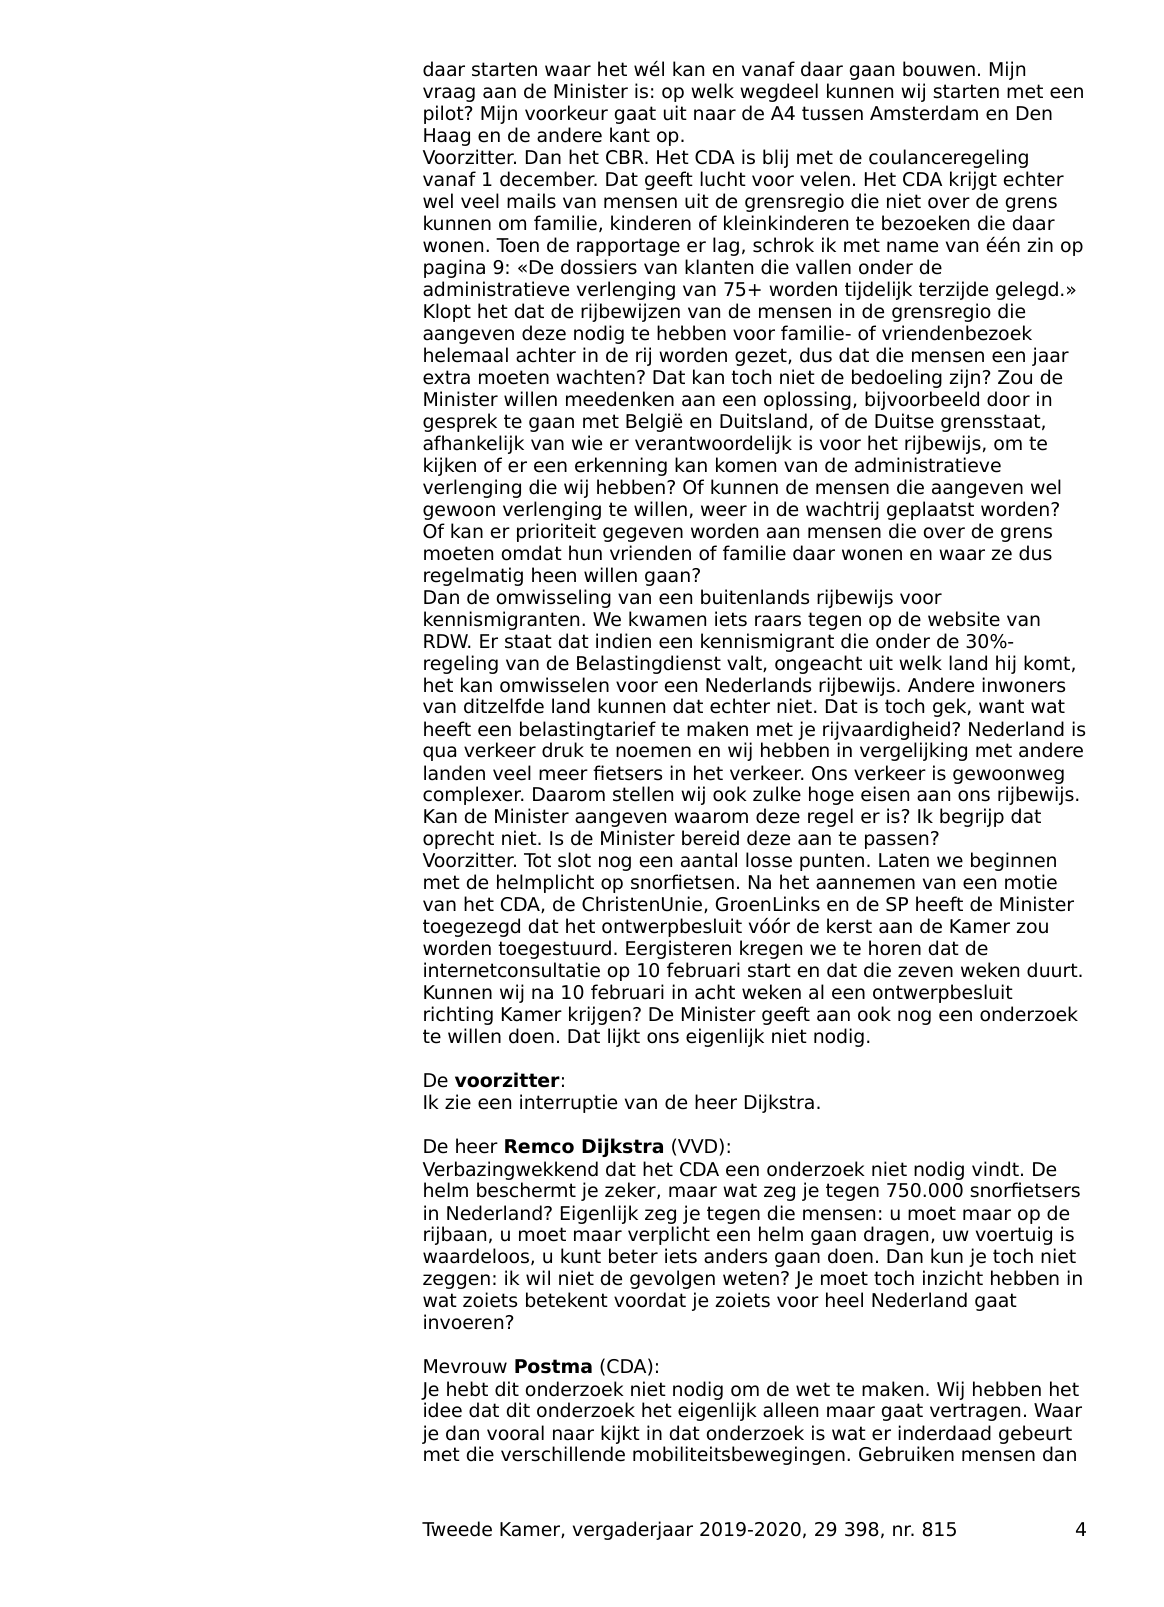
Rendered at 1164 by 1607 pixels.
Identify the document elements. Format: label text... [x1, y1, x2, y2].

text Voorzitter. Dan het CBR. Het CDA is blij met de coulanceregeling vanaf 1 december. Dat geeft lucht voor velen. Het CDA krijgt echter wel veel mails van mensen uit de grensregio die niet over de grens kunnen om familie, kinderen of kleinkinderen te bezoeken die daar wonen. Toen de rapportage er lag, schrok ik met name van één zin op pagina 9: «De dossiers van klanten die vallen onder de administratieve verlenging van 75+ worden tijdelijk terzijde gelegd.» Klopt het dat de rijbewijzen van de mensen in de grensregio die aangeven deze nodig te hebben voor familie- of vriendenbezoek helemaal achter in de rij worden gezet, dus dat die mensen een jaar extra moeten wachten? Dat kan toch niet de bedoeling zijn? Zou de Minister willen meedenken aan een oplossing, bijvoorbeeld door in gesprek te gaan met België en Duitsland, of de Duitse grensstaat, afhankelijk van wie er verantwoordelijk is voor het rijbewijs, om te kijken of er een erkenning kan komen van de administratieve verlenging die wij hebben? Of kunnen de mensen die aangeven wel gewoon verlenging te willen, weer in de wachtrij geplaatst worden? Of kan er prioriteit gegeven worden aan mensen die over de grens moeten omdat hun vrienden of familie daar wonen en waar ze dus regelmatig heen willen gaan? [422, 147, 1087, 587]
text Voorzitter. Tot slot nog een aantal losse punten. Laten we beginnen met de helmplicht op snorfietsen. Na het aannemen van een motie van het CDA, de ChristenUnie, GroenLinks en de SP heeft de Minister toegezegd dat het ontwerpbesluit vóór de kerst aan de Kamer zou worden toegestuurd. Eergisteren kregen we te horen dat de internetconsultatie op 10 februari start en dat die zeven weken duurt. Kunnen wij na 10 februari in acht weken al een ontwerpbesluit richting Kamer krijgen? De Minister geeft aan ook nog een onderzoek te willen doen. Dat lijkt ons eigenlijk niet nodig. [422, 850, 1087, 1048]
text daar starten waar het wél kan en vanaf daar gaan bouwen. Mijn vraag aan de Minister is: op welk wegdeel kunnen wij starten met een pilot? Mijn voorkeur gaat uit naar de A4 tussen Amsterdam en Den Haag en de andere kant op. [422, 59, 1087, 147]
text Ik zie een interruptie van de heer Dijkstra. [422, 1092, 1087, 1114]
text Dan de omwisseling van een buitenlands rijbewijs voor kennismigranten. We kwamen iets raars tegen op de website van RDW. Er staat dat indien een kennismigrant die onder de 30%-regeling van de Belastingdienst valt, ongeacht uit welk land hij komt, het kan omwisselen voor een Nederlands rijbewijs. Andere inwoners van ditzelfde land kunnen dat echter niet. Dat is toch gek, want wat heeft een belastingtarief te maken met je rijvaardigheid? Nederland is qua verkeer druk te noemen en wij hebben in vergelijking met andere landen veel meer fietsers in het verkeer. Ons verkeer is gewoonweg complexer. Daarom stellen wij ook zulke hoge eisen aan ons rijbewijs. Kan de Minister aangeven waarom deze regel er is? Ik begrijp dat oprecht niet. Is de Minister bereid deze aan te passen? [422, 587, 1087, 850]
text De heer Remco Dijkstra (VVD): [422, 1136, 1087, 1158]
text Je hebt dit onderzoek niet nodig om de wet te maken. Wij hebben het idee dat dit onderzoek het eigenlijk alleen maar gaat vertragen. Waar je dan vooral naar kijkt in dat onderzoek is wat er inderdaad gebeurt met die verschillende mobiliteitsbewegingen. Gebruiken mensen dan [422, 1378, 1087, 1466]
text Mevrouw Postma (CDA): [422, 1356, 1087, 1378]
text Verbazingwekkend dat het CDA een onderzoek niet nodig vindt. De helm beschermt je zeker, maar wat zeg je tegen 750.000 snorfietsers in Nederland? Eigenlijk zeg je tegen die mensen: u moet maar op de rijbaan, u moet maar verplicht een helm gaan dragen, uw voertuig is waardeloos, u kunt beter iets anders gaan doen. Dan kun je toch niet zeggen: ik wil niet de gevolgen weten? Je moet toch inzicht hebben in wat zoiets betekent voordat je zoiets voor heel Nederland gaat invoeren? [422, 1158, 1087, 1334]
text De voorzitter: [422, 1070, 1087, 1092]
